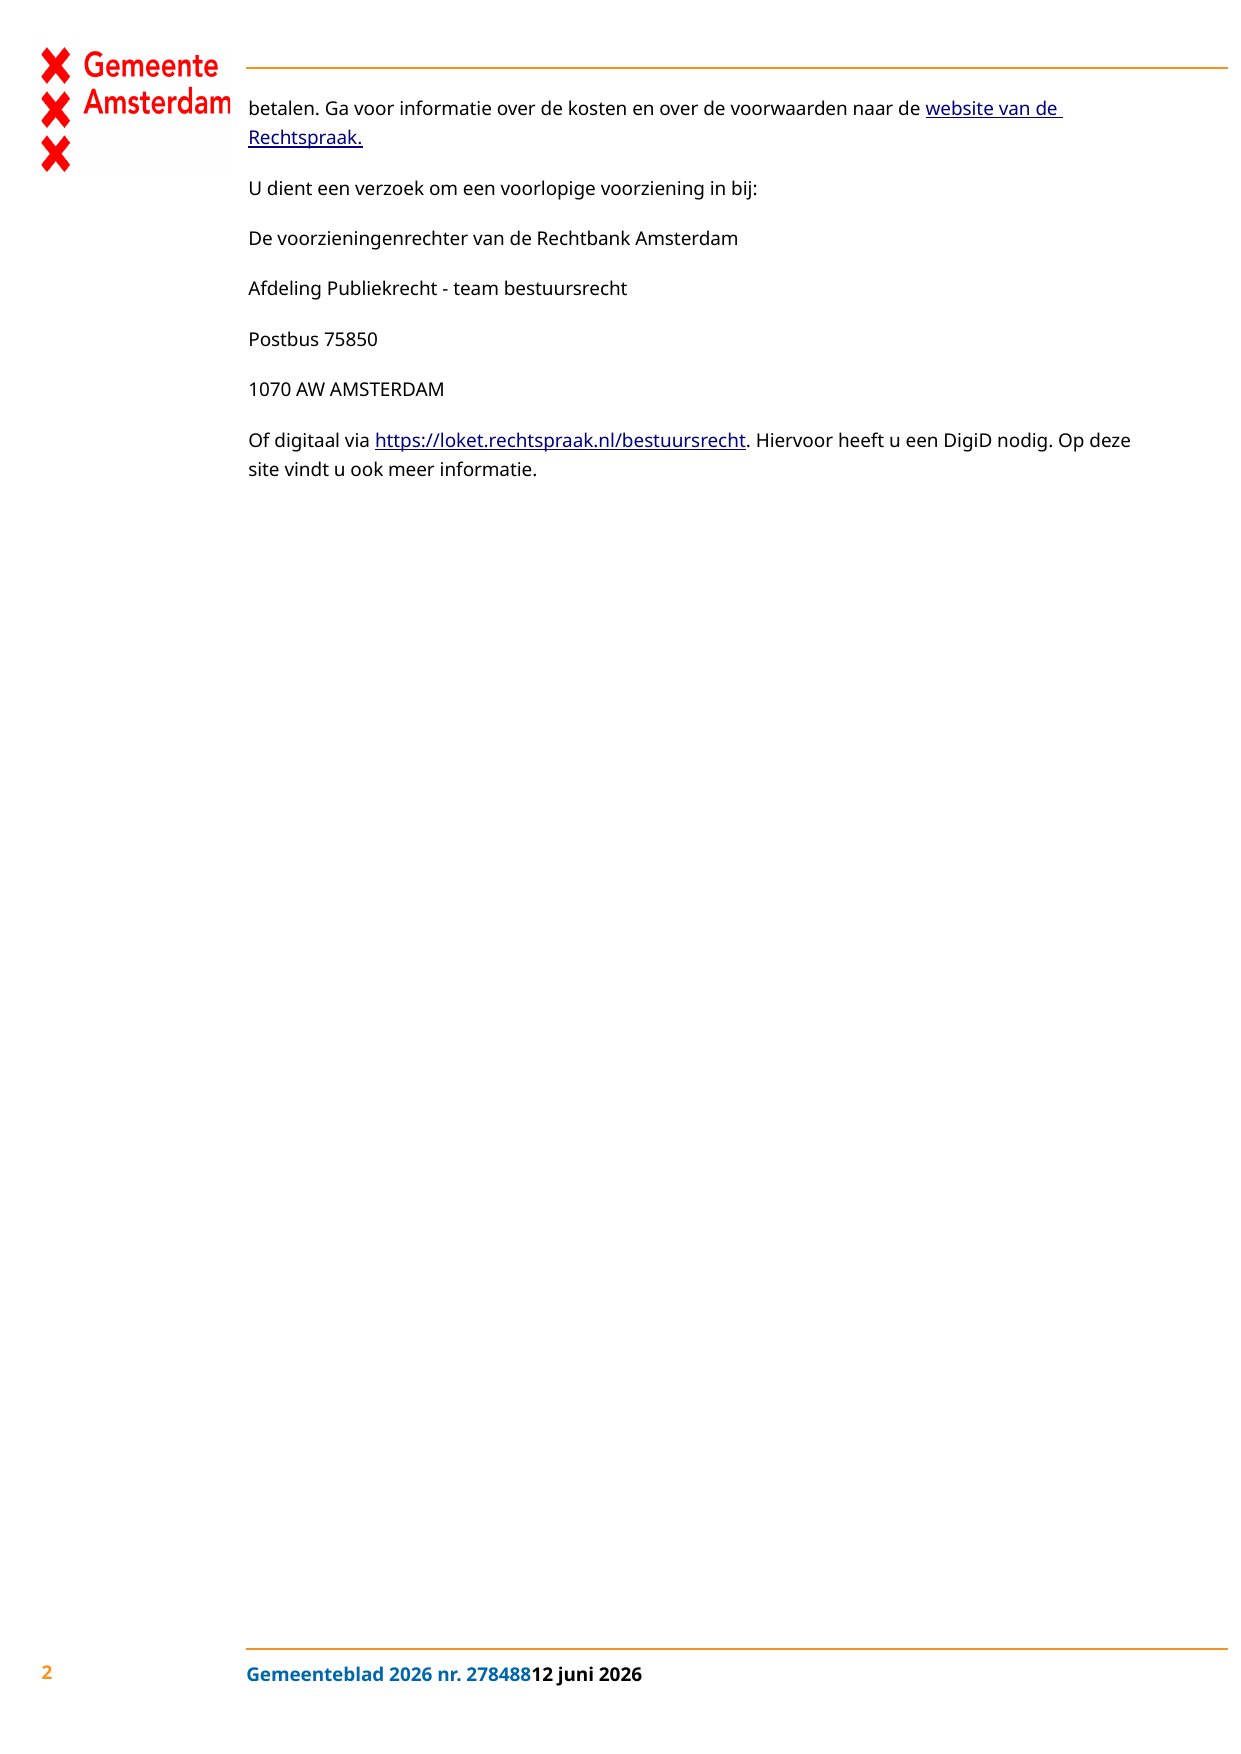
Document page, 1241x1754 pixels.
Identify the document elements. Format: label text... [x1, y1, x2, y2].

text U dient een verzoek om een voorlopige voorziening in bij: [248, 175, 1152, 201]
text Of digitaal via https://loket.rechtspraak.nl/bestuursrecht. Hiervoor heeft u een DigiD nodig. Op deze site vindt u ook meer informatie. [248, 427, 1152, 482]
picture [41, 47, 231, 172]
text betalen. Ga voor informatie over de kosten en over de voorwaarden naar de website van de Rechtspraak. [248, 95, 1152, 150]
text 1070 AW AMSTERDAM [248, 376, 1152, 402]
text Afdeling Publiekrecht - team bestuursrecht [248, 276, 1152, 301]
text Postbus 75850 [248, 326, 1152, 352]
text De voorzieningenrechter van de Rechtbank Amsterdam [248, 225, 1152, 251]
